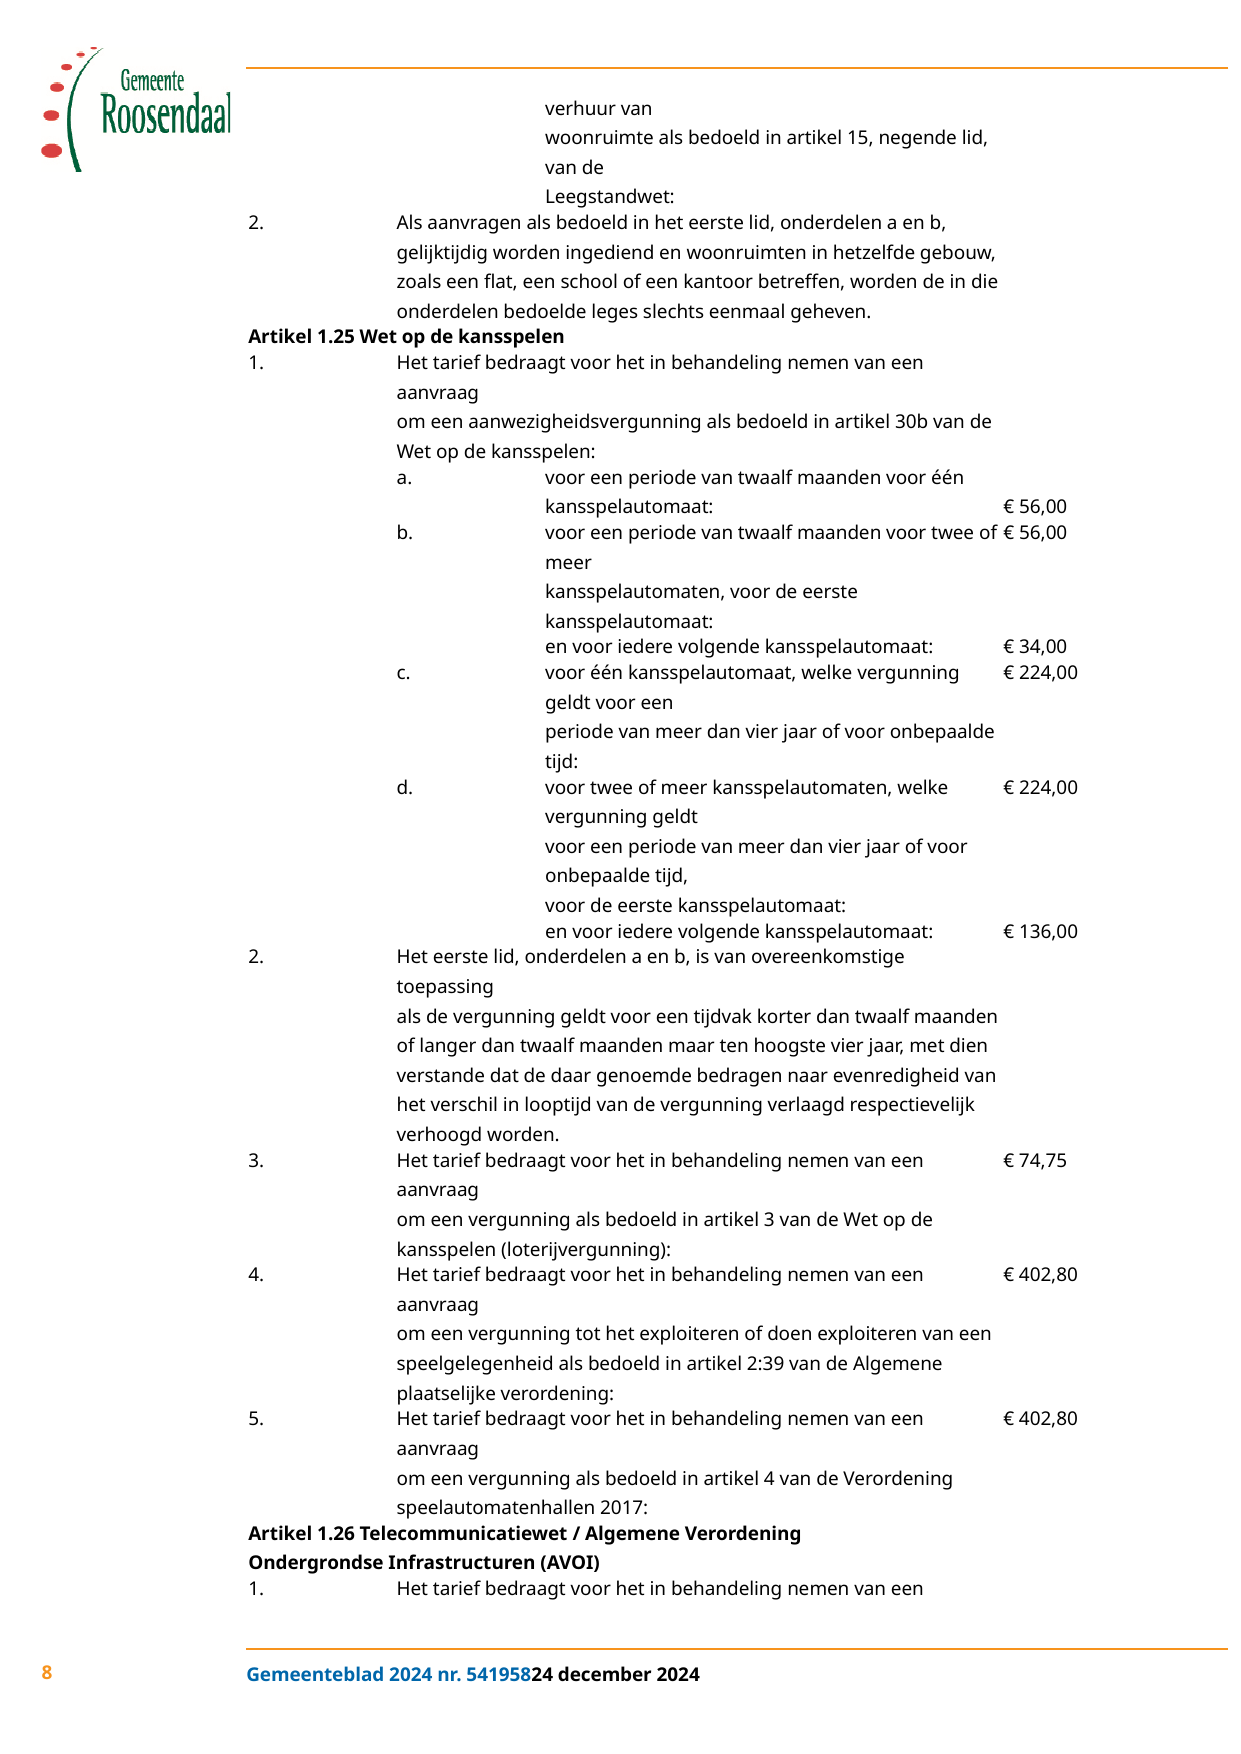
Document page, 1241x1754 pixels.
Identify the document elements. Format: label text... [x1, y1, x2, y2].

table_cell 3. [248, 1147, 396, 1261]
table_cell [396, 918, 545, 944]
table_cell [1003, 209, 1152, 324]
table_cell [248, 918, 396, 944]
table_cell € 224,00 [1003, 774, 1152, 918]
table_cell en voor iedere volgende kansspelautomaat: [545, 634, 1003, 659]
table_cell [248, 634, 396, 659]
table_cell [396, 95, 545, 209]
picture [41, 47, 231, 172]
table_cell Het tarief bedraagt voor het in behandeling nemen van een [396, 1575, 1003, 1601]
table_cell 5. [248, 1406, 396, 1520]
table_cell [1003, 350, 1152, 464]
table_cell 4. [248, 1261, 396, 1406]
table_cell 2. [248, 944, 396, 1147]
table_cell [248, 519, 396, 634]
table_cell Artikel 1.26 Telecommunicatiewet / Algemene Verordening Ondergrondse Infrastructuren (AVOI) [248, 1520, 1003, 1575]
table_cell voor één kansspelautomaat, welke vergunning geldt voor een periode van meer dan vier jaar of voor onbepaalde tijd: [545, 660, 1003, 774]
table_cell d. [396, 774, 545, 918]
table_cell voor een periode van twaalf maanden voor één kansspelautomaat: [545, 464, 1003, 519]
table_cell € 136,00 [1003, 918, 1152, 944]
table_cell [248, 660, 396, 774]
table_cell € 402,80 [1003, 1261, 1152, 1406]
table_cell [1003, 1575, 1152, 1601]
table_cell voor twee of meer kansspelautomaten, welke vergunning geldt voor een periode van meer dan vier jaar of voor onbepaalde tijd, voor de eerste kansspelautomaat: [545, 774, 1003, 918]
table_cell Artikel 1.25 Wet op de kansspelen [248, 324, 1003, 349]
table_cell verhuur van woonruimte als bedoeld in artikel 15, negende lid, van de Leegstandwet: [545, 95, 1003, 209]
table_cell € 402,80 [1003, 1406, 1152, 1520]
table_cell [1003, 324, 1152, 349]
table_cell 2. [248, 209, 396, 324]
table_cell € 56,00 [1003, 464, 1152, 519]
table_cell € 74,75 [1003, 1147, 1152, 1261]
table_cell Het eerste lid, onderdelen a en b, is van overeenkomstige toepassing als de vergunning geldt voor een tijdvak korter dan twaalf maanden of langer dan twaalf maanden maar ten hoogste vier jaar, met dien verstande dat de daar genoemde bedragen naar evenredigheid van het verschil in looptijd van de vergunning verlaagd respectievelijk verhoogd worden. [396, 944, 1003, 1147]
table_cell c. [396, 660, 545, 774]
table_cell [1003, 95, 1152, 209]
table_cell [396, 634, 545, 659]
table_cell a. [396, 464, 545, 519]
table_cell [248, 464, 396, 519]
table_cell 1. [248, 1575, 396, 1601]
table_cell Het tarief bedraagt voor het in behandeling nemen van een aanvraag om een aanwezigheidsvergunning als bedoeld in artikel 30b van de Wet op de kansspelen: [396, 350, 1003, 464]
table_cell Als aanvragen als bedoeld in het eerste lid, onderdelen a en b, gelijktijdig worden ingediend en woonruimten in hetzelfde gebouw, zoals een flat, een school of een kantoor betreffen, worden de in die onderdelen bedoelde leges slechts eenmaal geheven. [396, 209, 1003, 324]
table_cell b. [396, 519, 545, 634]
table_cell [248, 774, 396, 918]
table_cell en voor iedere volgende kansspelautomaat: [545, 918, 1003, 944]
table_cell [248, 95, 396, 209]
table_cell Het tarief bedraagt voor het in behandeling nemen van een aanvraag om een vergunning tot het exploiteren of doen exploiteren van een speelgelegenheid als bedoeld in artikel 2:39 van de Algemene plaatselijke verordening: [396, 1261, 1003, 1406]
table_cell Het tarief bedraagt voor het in behandeling nemen van een aanvraag om een vergunning als bedoeld in artikel 4 van de Verordening speelautomatenhallen 2017: [396, 1406, 1003, 1520]
table_cell [1003, 1520, 1152, 1575]
table_cell voor een periode van twaalf maanden voor twee of meer kansspelautomaten, voor de eerste kansspelautomaat: [545, 519, 1003, 634]
table_cell € 224,00 [1003, 660, 1152, 774]
table_cell 1. [248, 350, 396, 464]
table_cell € 56,00 [1003, 519, 1152, 634]
table_cell [1003, 944, 1152, 1147]
table_cell Het tarief bedraagt voor het in behandeling nemen van een aanvraag om een vergunning als bedoeld in artikel 3 van de Wet op de kansspelen (loterijvergunning): [396, 1147, 1003, 1261]
table_cell € 34,00 [1003, 634, 1152, 659]
